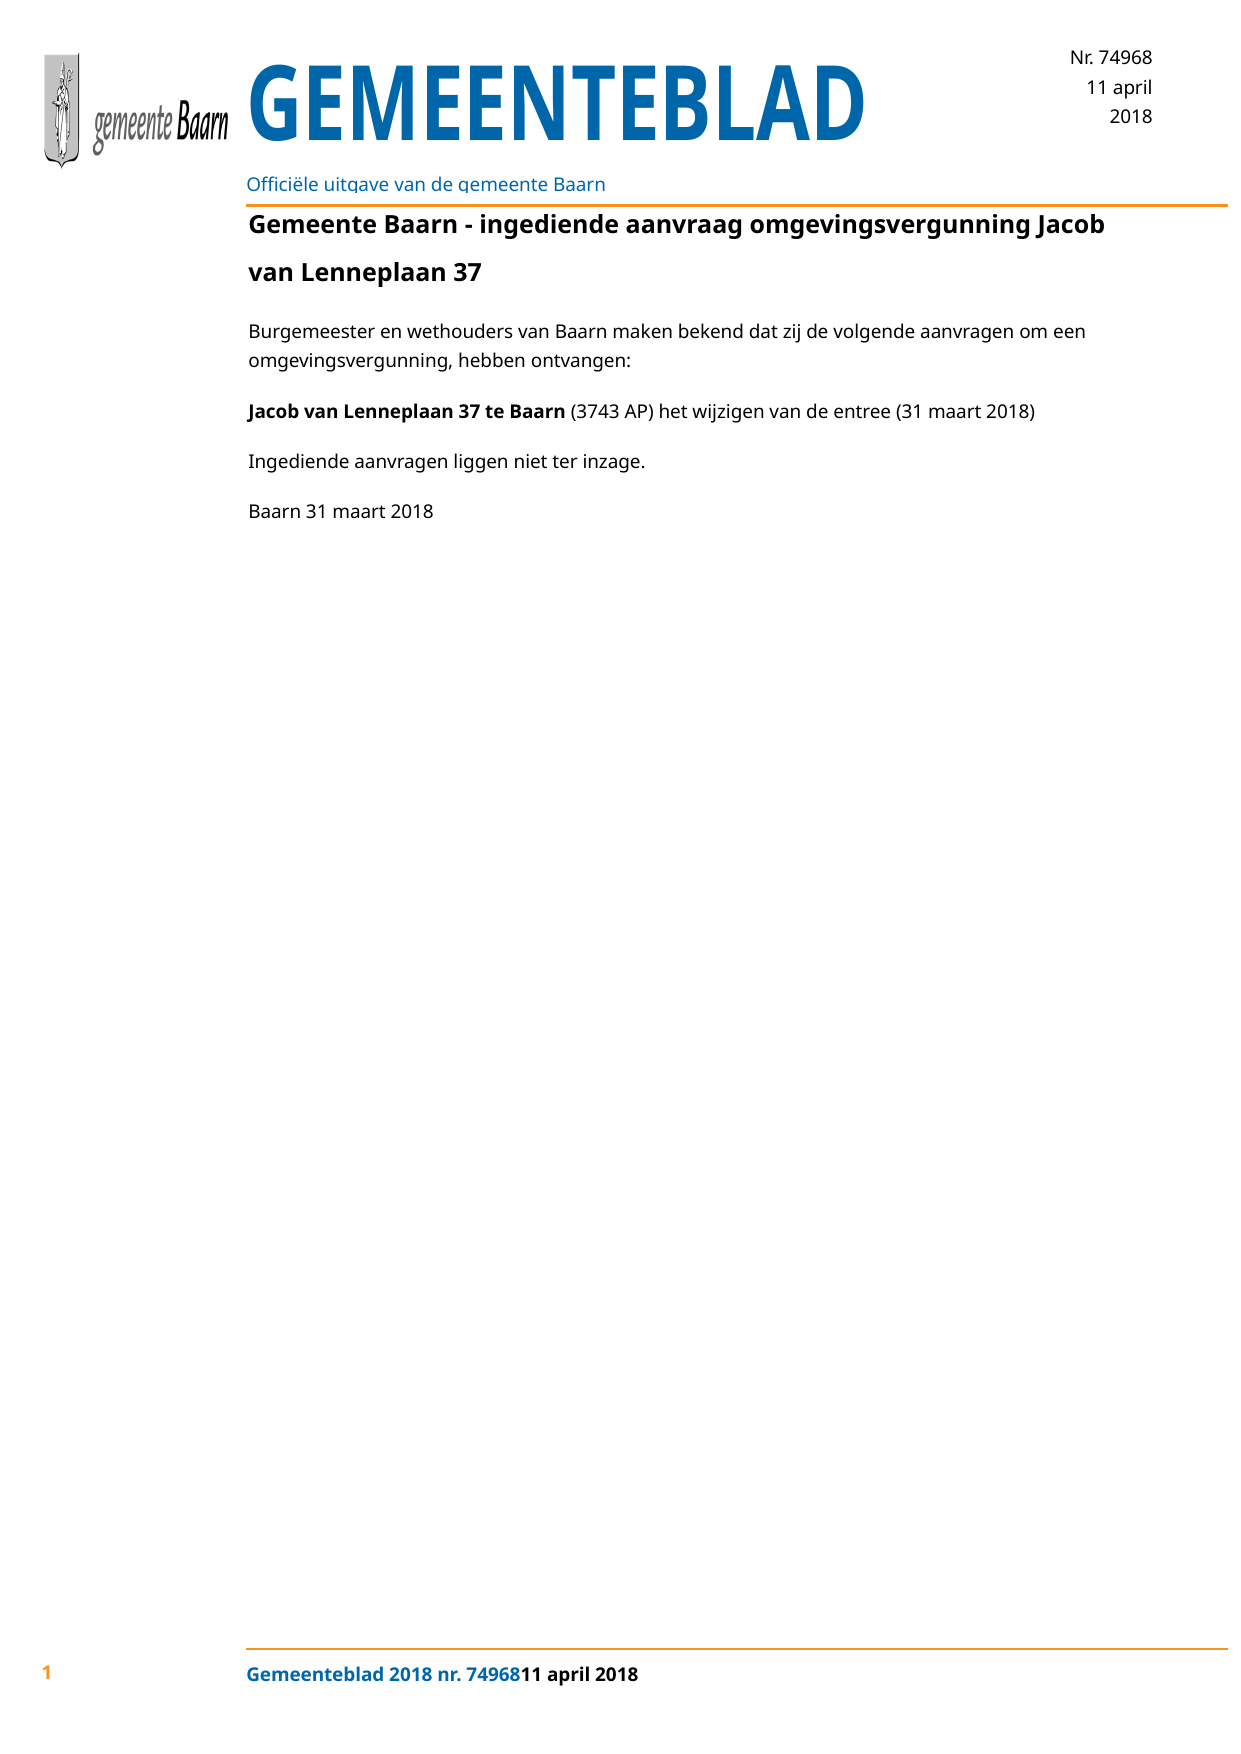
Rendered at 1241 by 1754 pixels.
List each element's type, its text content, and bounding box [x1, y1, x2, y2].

text Gemeente Baarn - ingediende aanvraag omgevingsvergunning Jacob van Lenneplaan 37 [248, 207, 1152, 288]
text Ingediende aanvragen liggen niet ter inzage. [248, 448, 1152, 474]
picture [41, 47, 231, 172]
text Burgemeester en wethouders van Baarn maken bekend dat zij de volgende aanvragen om een omgevingsvergunning, hebben ontvangen: [248, 318, 1152, 373]
text Baarn 31 maart 2018 [248, 499, 1152, 524]
text Jacob van Lenneplaan 37 te Baarn (3743 AP) het wijzigen van de entree (31 maart 2018) [248, 398, 1152, 424]
